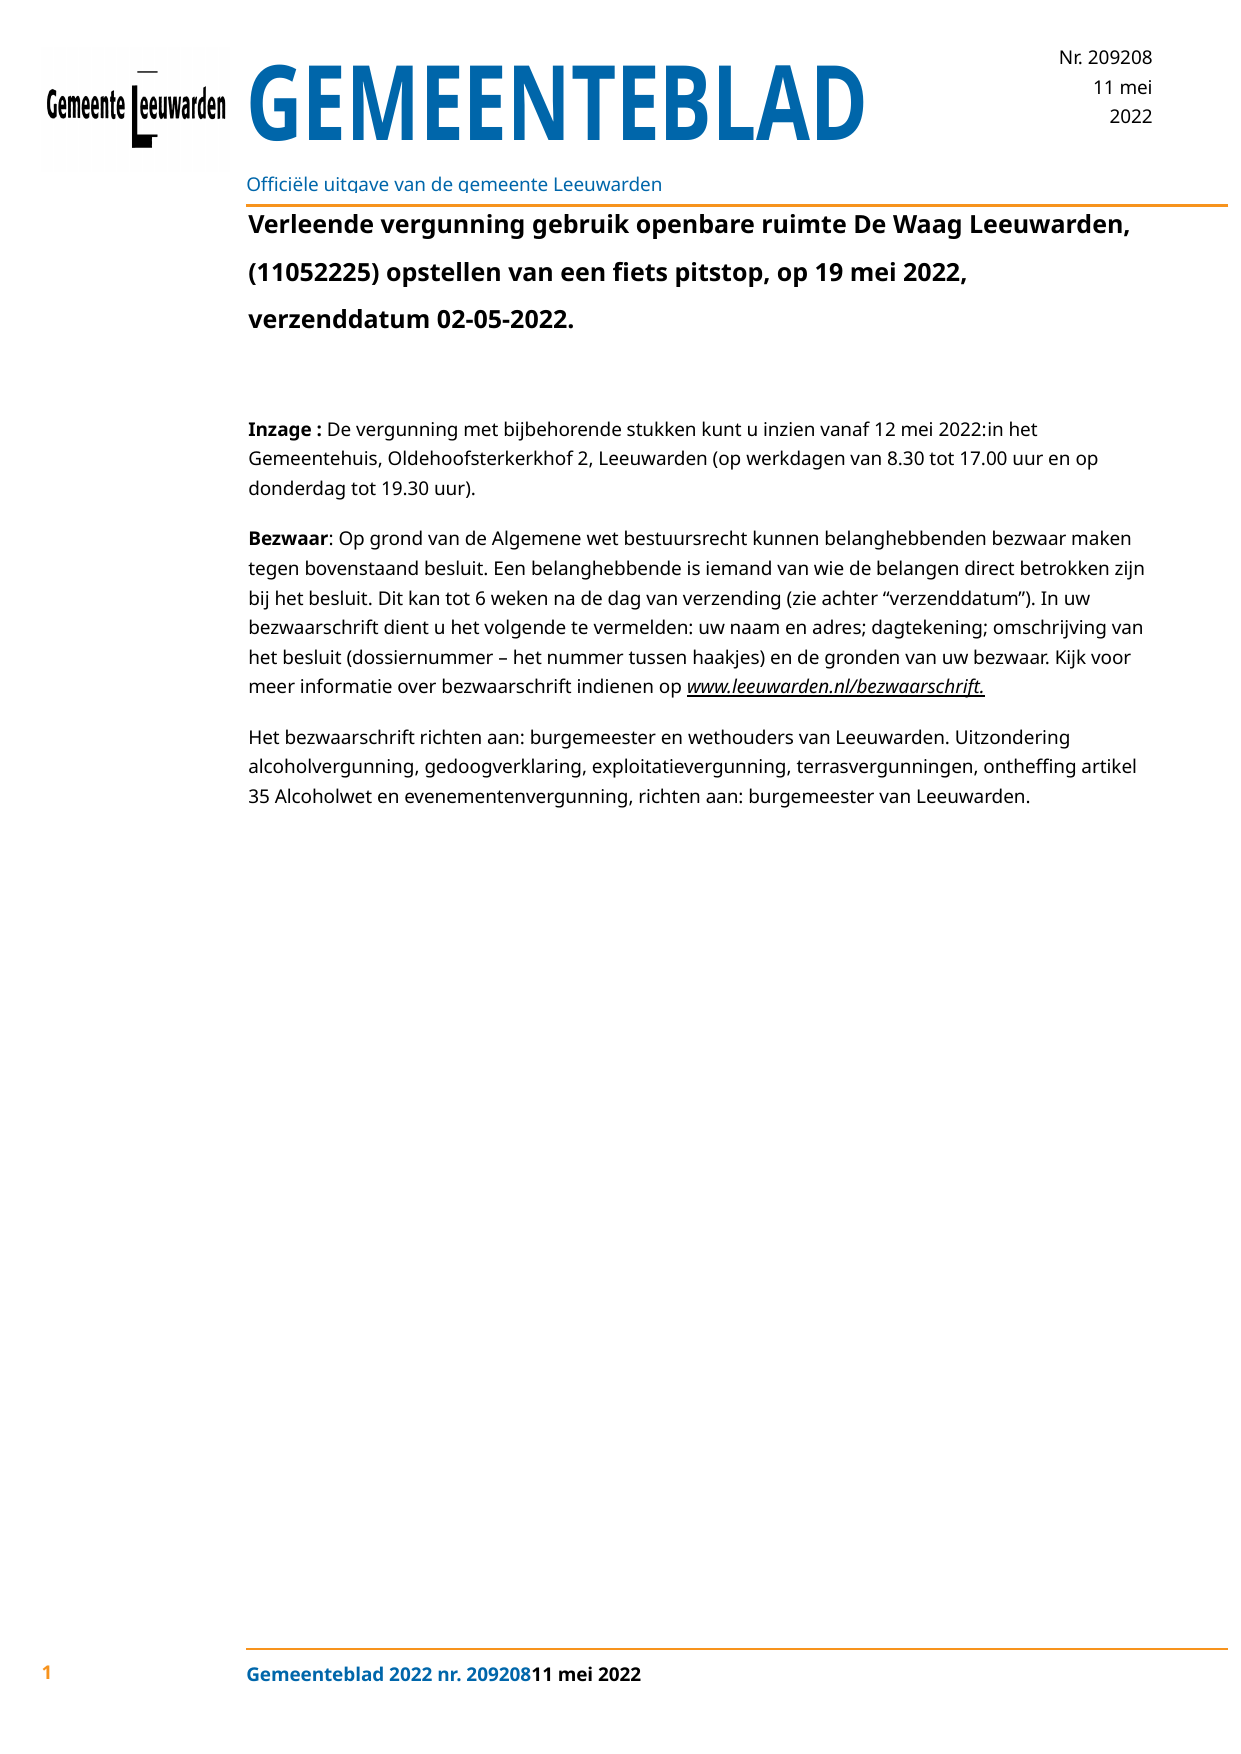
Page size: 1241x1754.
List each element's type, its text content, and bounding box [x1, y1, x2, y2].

text Het bezwaarschrift richten aan: burgemeester en wethouders van Leeuwarden. Uitzondering alcoholvergunning, gedoogverklaring, exploitatievergunning, terrasvergunningen, ontheffing artikel 35 Alcoholwet en evenementenvergunning, richten aan: burgemeester van Leeuwarden. [248, 724, 1152, 809]
text Verleende vergunning gebruik openbare ruimte De Waag Leeuwarden, (11052225) opstellen van een fiets pitstop, op 19 mei 2022, verzenddatum 02-05-2022. [248, 207, 1152, 336]
picture [41, 47, 231, 172]
text Inzage : De vergunning met bijbehorende stukken kunt u inzien vanaf 12 mei 2022:in het Gemeentehuis, Oldehoofsterkerkhof 2, Leeuwarden (op werkdagen van 8.30 tot 17.00 uur en op donderdag tot 19.30 uur). [248, 416, 1152, 501]
text Bezwaar: Op grond van de Algemene wet bestuursrecht kunnen belanghebbenden bezwaar maken tegen bovenstaand besluit. Een belanghebbende is iemand van wie de belangen direct betrokken zijn bij het besluit. Dit kan tot 6 weken na de dag van verzending (zie achter “verzenddatum”). In uw bezwaarschrift dient u het volgende te vermelden: uw naam en adres; dagtekening; omschrijving van het besluit (dossiernummer – het nummer tussen haakjes) en de gronden van uw bezwaar. Kijk voor meer informatie over bezwaarschrift indienen op www.leeuwarden.nl/bezwaarschrift. [248, 526, 1152, 699]
